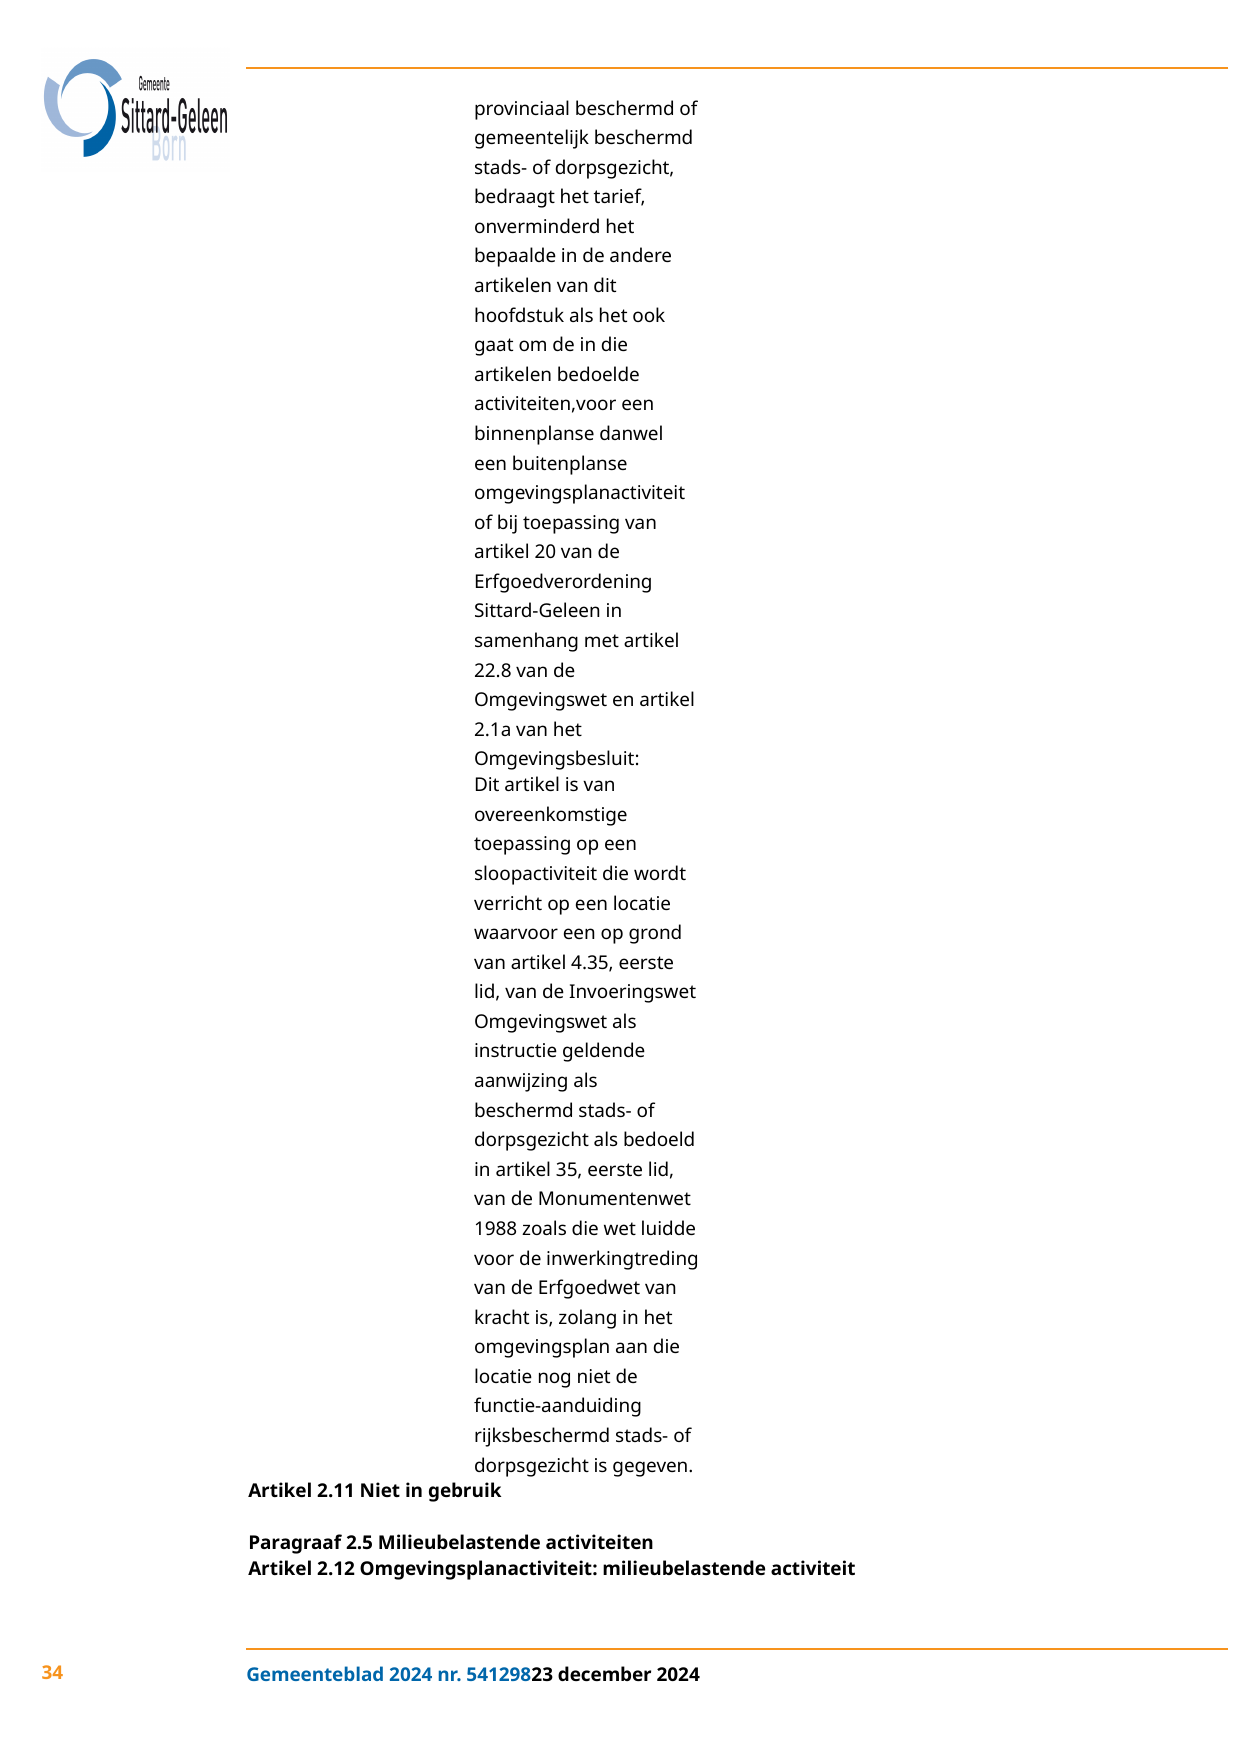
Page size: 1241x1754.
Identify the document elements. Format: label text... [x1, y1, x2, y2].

table_cell Dit artikel is van overeenkomstige toepassing op een sloopactiviteit die wordt verricht op een locatie waarvoor een op grond van artikel 4.35, eerste lid, van de Invoeringswet Omgevingswet als instructie geldende aanwijzing als beschermd stads- of dorpsgezicht als bedoeld in artikel 35, eerste lid, van de Monumentenwet 1988 zoals die wet luidde voor de inwerkingtreding van de Erfgoedwet van kracht is, zolang in het omgevingsplan aan die locatie nog niet de functie-aanduiding rijksbeschermd stads- of dorpsgezicht is gegeven. [474, 771, 700, 1477]
table_cell [926, 1503, 1152, 1529]
table_cell [474, 1503, 700, 1529]
table_cell [926, 95, 1152, 771]
table_cell [700, 95, 926, 771]
table_cell Artikel 2.11 Niet in gebruik [248, 1478, 926, 1503]
table_cell [248, 1580, 474, 1606]
table_cell [700, 771, 926, 1477]
table_cell [248, 95, 474, 771]
table_cell [926, 771, 1152, 1477]
table_cell [926, 1478, 1152, 1503]
table_cell [926, 1580, 1152, 1606]
table_cell provinciaal beschermd of gemeentelijk beschermd stads- of dorpsgezicht, bedraagt het tarief, onverminderd het bepaalde in de andere artikelen van dit hoofdstuk als het ook gaat om de in die artikelen bedoelde activiteiten,voor een binnenplanse danwel een buitenplanse omgevingsplanactiviteit of bij toepassing van artikel 20 van de Erfgoedverordening Sittard-Geleen in samenhang met artikel 22.8 van de Omgevingswet en artikel 2.1a van het Omgevingsbesluit: [474, 95, 700, 771]
table_cell [248, 771, 474, 1477]
table_cell Paragraaf 2.5 Milieubelastende activiteiten [248, 1529, 1152, 1555]
table_cell [248, 1503, 474, 1529]
picture [41, 47, 231, 172]
table_cell [926, 1555, 1152, 1580]
table_cell [474, 1580, 700, 1606]
table_cell [700, 1503, 926, 1529]
table_cell Artikel 2.12 Omgevingsplanactiviteit: milieubelastende activiteit [248, 1555, 926, 1580]
table_cell [700, 1580, 926, 1606]
